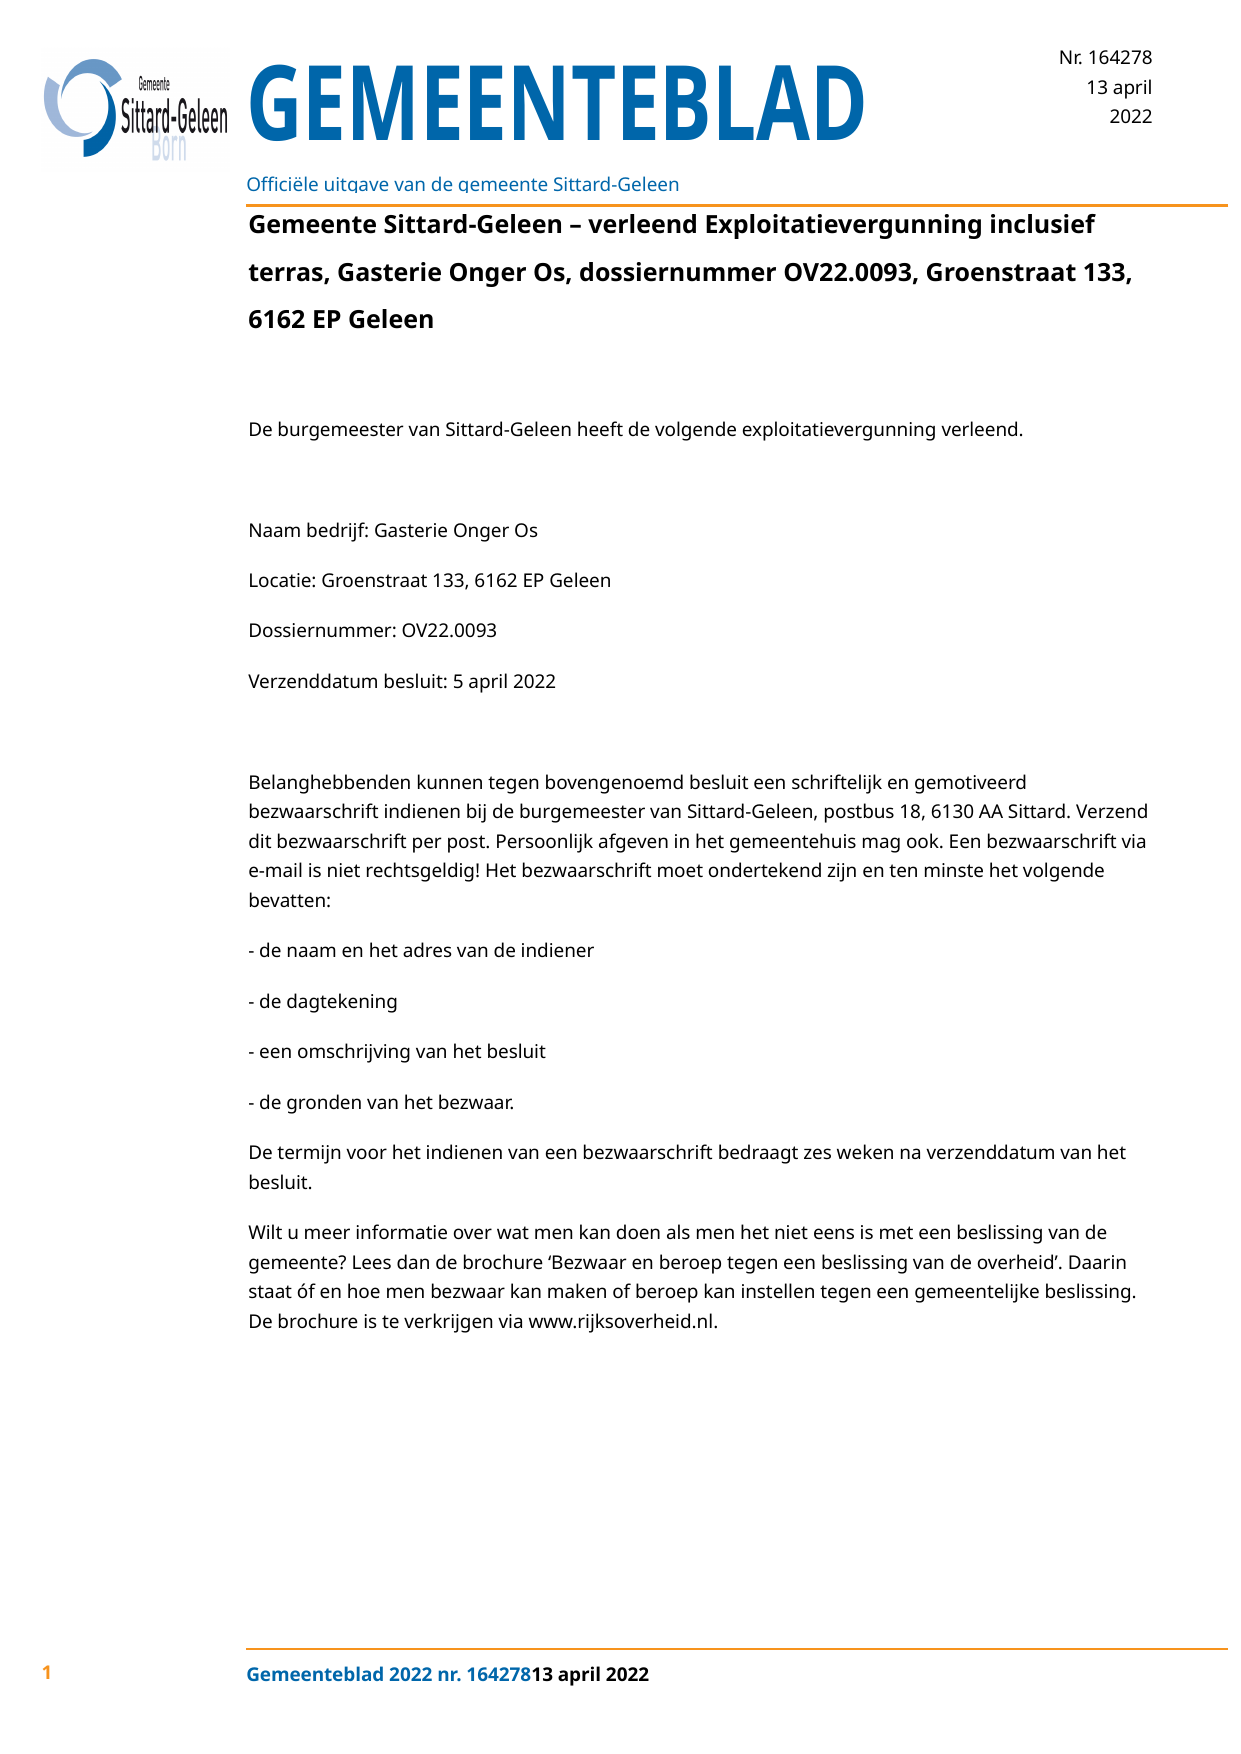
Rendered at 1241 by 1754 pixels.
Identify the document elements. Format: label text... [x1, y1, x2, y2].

text Gemeente Sittard-Geleen – verleend Exploitatievergunning inclusief terras, Gasterie Onger Os, dossiernummer OV22.0093, Groenstraat 133, 6162 EP Geleen [248, 207, 1152, 336]
picture [41, 47, 231, 172]
text Verzenddatum besluit: 5 april 2022 [248, 668, 1152, 694]
text Wilt u meer informatie over wat men kan doen als men het niet eens is met een beslissing van de gemeente? Lees dan de brochure ‘Bezwaar en beroep tegen een beslissing van de overheid’. Daarin staat óf en hoe men bezwaar kan maken of beroep kan instellen tegen een gemeentelijke beslissing. De brochure is te verkrijgen via www.rijksoverheid.nl. [248, 1219, 1152, 1334]
text De termijn voor het indienen van een bezwaarschrift bedraagt zes weken na verzenddatum van het besluit. [248, 1139, 1152, 1194]
text Belanghebbenden kunnen tegen bovengenoemd besluit een schriftelijk en gemotiveerd bezwaarschrift indienen bij de burgemeester van Sittard-Geleen, postbus 18, 6130 AA Sittard. Verzend dit bezwaarschrift per post. Persoonlijk afgeven in het gemeentehuis mag ook. Een bezwaarschrift via e-mail is niet rechtsgeldig! Het bezwaarschrift moet ondertekend zijn en ten minste het volgende bevatten: [248, 769, 1152, 913]
text - de naam en het adres van de indiener [248, 938, 1152, 963]
text - een omschrijving van het besluit [248, 1038, 1152, 1064]
text - de gronden van het bezwaar. [248, 1089, 1152, 1114]
text Dossiernummer: OV22.0093 [248, 618, 1152, 643]
text Naam bedrijf: Gasterie Onger Os [248, 517, 1152, 542]
text De burgemeester van Sittard-Geleen heeft de volgende exploitatievergunning verleend. [248, 416, 1152, 442]
text - de dagtekening [248, 988, 1152, 1014]
text Locatie: Groenstraat 133, 6162 EP Geleen [248, 567, 1152, 593]
